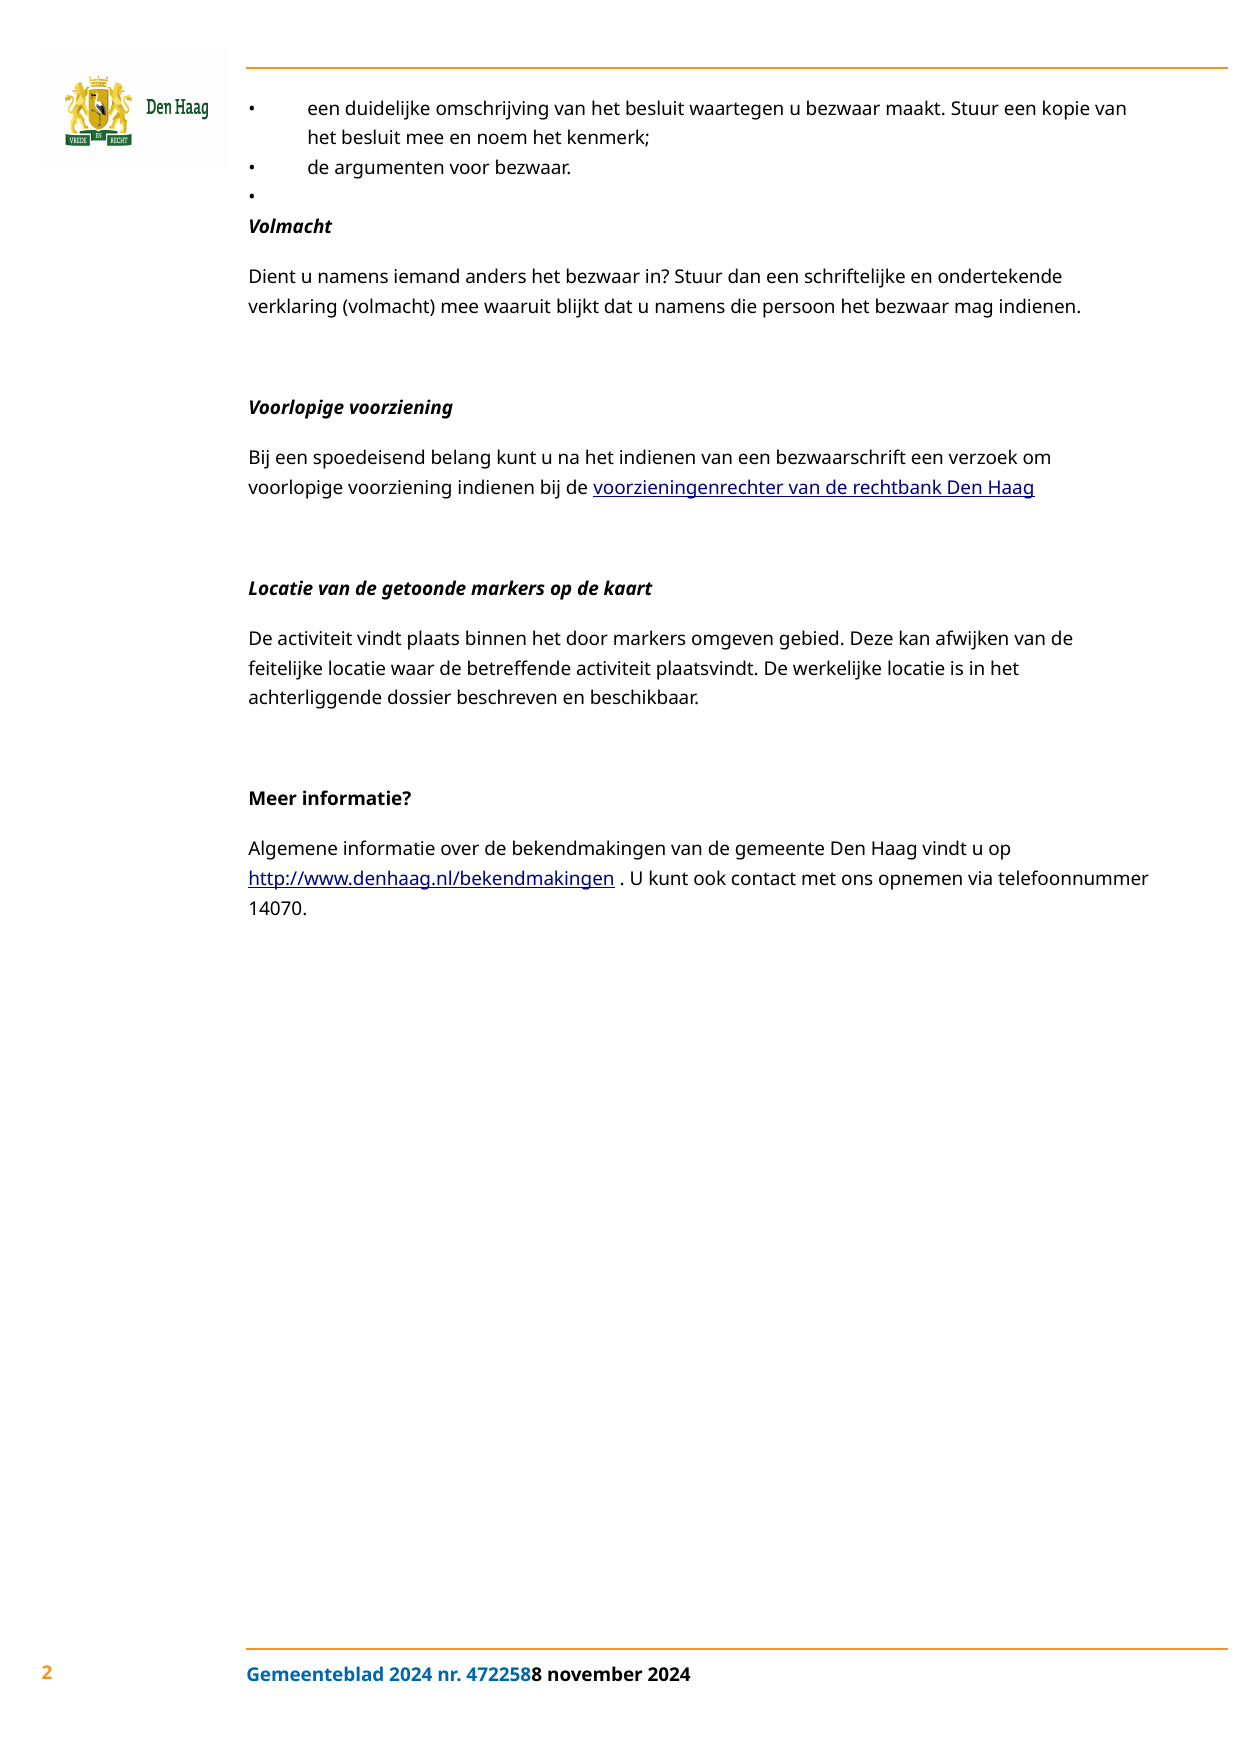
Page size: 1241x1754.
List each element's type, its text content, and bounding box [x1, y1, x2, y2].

list de argumenten voor bezwaar. [248, 154, 1152, 180]
list een duidelijke omschrijving van het besluit waartegen u bezwaar maakt. Stuur een kopie van het besluit mee en noem het kenmerk; [248, 95, 1152, 150]
text Locatie van de getoonde markers op de kaart [248, 575, 1152, 601]
picture [41, 47, 231, 172]
text Dient u namens iemand anders het bezwaar in? Stuur dan een schriftelijke en ondertekende verklaring (volmacht) mee waaruit blijkt dat u namens die persoon het bezwaar mag indienen. [248, 263, 1152, 319]
text Meer informatie? [248, 785, 1152, 811]
text Bij een spoedeisend belang kunt u na het indienen van een bezwaarschrift een verzoek om voorlopige voorziening indienen bij de voorzieningenrechter van de rechtbank Den Haag [248, 444, 1152, 500]
text De activiteit vindt plaats binnen het door markers omgeven gebied. Deze kan afwijken van de feitelijke locatie waar de betreffende activiteit plaatsvindt. De werkelijke locatie is in het achterliggende dossier beschreven en beschikbaar. [248, 625, 1152, 710]
text Voorlopige voorziening [248, 394, 1152, 420]
text Volmacht [248, 213, 1152, 239]
text Algemene informatie over de bekendmakingen van de gemeente Den Haag vindt u op http://www.denhaag.nl/bekendmakingen . U kunt ook contact met ons opnemen via telefoonnummer 14070. [248, 836, 1152, 921]
